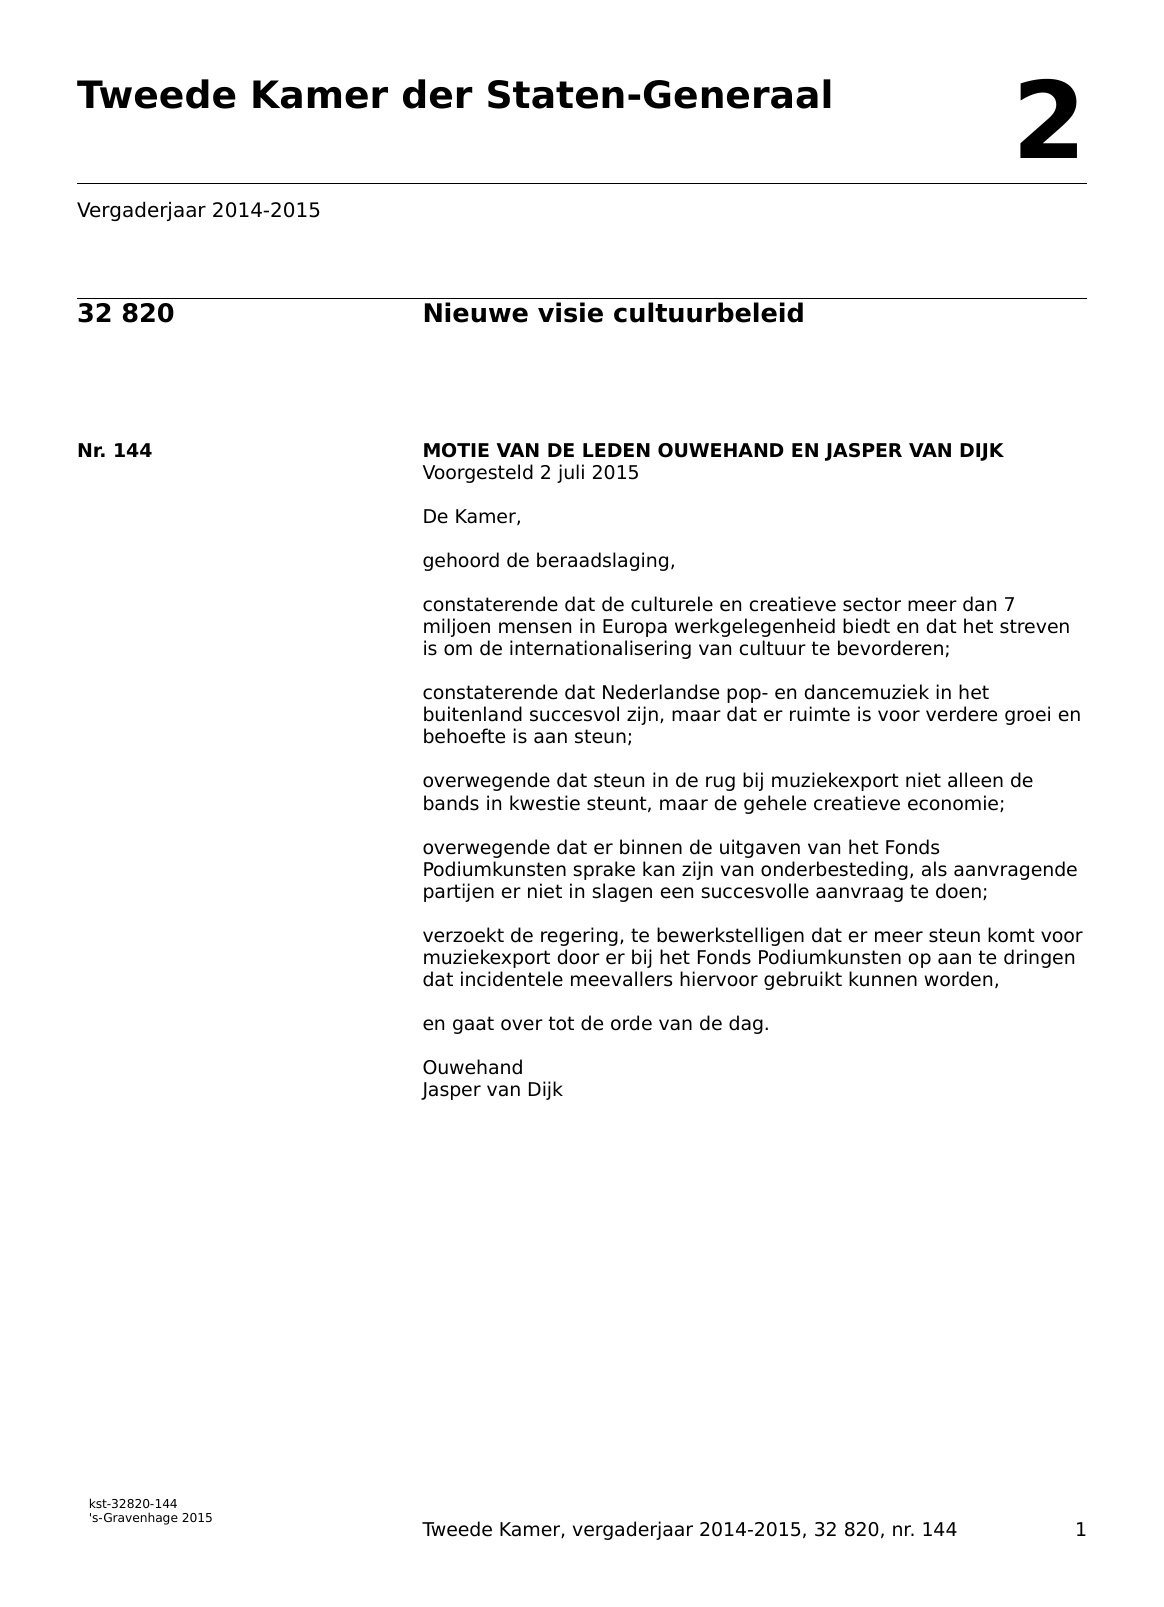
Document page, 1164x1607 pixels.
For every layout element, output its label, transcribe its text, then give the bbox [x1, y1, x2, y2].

text constaterende dat de culturele en creatieve sector meer dan 7 miljoen mensen in Europa werkgelegenheid biedt en dat het streven is om de internationalisering van cultuur te bevorderen; [422, 594, 1087, 660]
text Ouwehand [422, 1057, 1087, 1079]
text 's-Gravenhage 2015 [88, 1511, 323, 1525]
text De Kamer, [422, 506, 1087, 528]
text kst-32820-144 [88, 1497, 323, 1511]
text gehoord de beraadslaging, [422, 550, 1087, 572]
text Jasper van Dijk [422, 1079, 1087, 1101]
text constaterende dat Nederlandse pop- en dancemuziek in het buitenland succesvol zijn, maar dat er ruimte is voor verdere groei en behoefte is aan steun; [422, 682, 1087, 748]
table_cell Vergaderjaar 2014-2015 [77, 184, 1087, 298]
text overwegende dat er binnen de uitgaven van het Fonds Podiumkunsten sprake kan zijn van onderbesteding, als aanvragende partijen er niet in slagen een succesvolle aanvraag te doen; [422, 837, 1087, 902]
table_header Tweede Kamer der Staten-Generaal [77, 59, 886, 183]
table_header 2 [886, 59, 1087, 183]
text overwegende dat steun in de rug bij muziekexport niet alleen de bands in kwestie steunt, maar de gehele creatieve economie; [422, 770, 1087, 814]
text en gaat over tot de orde van de dag. [422, 1013, 1087, 1035]
text Voorgesteld 2 juli 2015 [422, 462, 1087, 484]
subtitle 32 820 Nieuwe visie cultuurbeleid [77, 299, 1087, 329]
subtitle Nr. 144 MOTIE VAN DE LEDEN OUWEHAND EN JASPER VAN DIJK [77, 440, 1087, 462]
text verzoekt de regering, te bewerkstelligen dat er meer steun komt voor muziekexport door er bij het Fonds Podiumkunsten op aan te dringen dat incidentele meevallers hiervoor gebruikt kunnen worden, [422, 925, 1087, 991]
